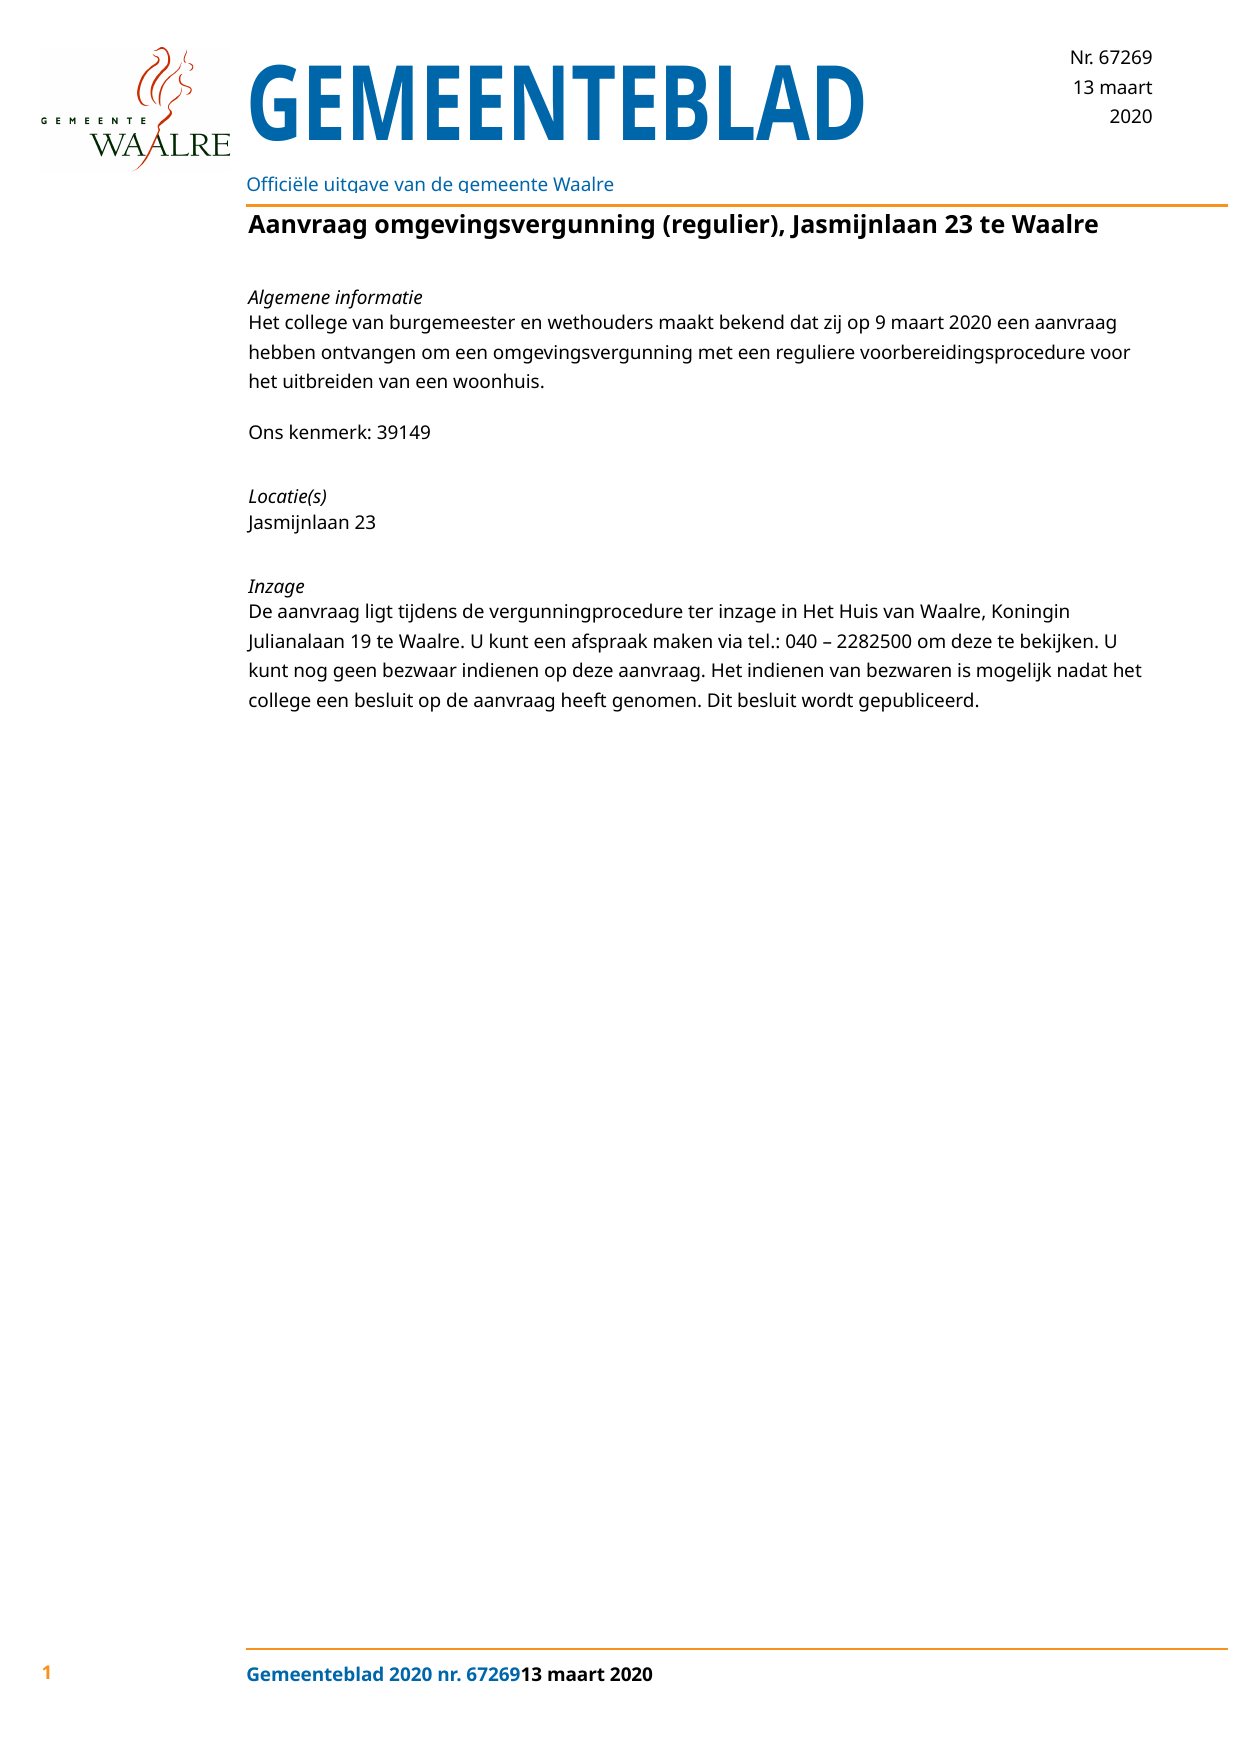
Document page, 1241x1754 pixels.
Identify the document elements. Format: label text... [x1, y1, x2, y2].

text Het college van burgemeester en wethouders maakt bekend dat zij op 9 maart 2020 een aanvraag hebben ontvangen om een omgevingsvergunning met een reguliere voorbereidingsprocedure voor het uitbreiden van een woonhuis. [248, 309, 1152, 394]
text Ons kenmerk: 39149 [248, 419, 1152, 445]
text De aanvraag ligt tijdens de vergunningprocedure ter inzage in Het Huis van Waalre, Koningin Julianalaan 19 te Waalre. U kunt een afspraak maken via tel.: 040 – 2282500 om deze te bekijken. U kunt nog geen bezwaar indienen op deze aanvraag. Het indienen van bezwaren is mogelijk nadat het college een besluit op de aanvraag heeft genomen. Dit besluit wordt gepubliceerd. [248, 598, 1152, 713]
text Aanvraag omgevingsvergunning (regulier), Jasmijnlaan 23 te Waalre [248, 207, 1152, 241]
picture [41, 47, 231, 172]
text Algemene informatie [248, 284, 1152, 309]
text Jasmijnlaan 23 [248, 509, 1152, 534]
text Inzage [248, 573, 1152, 598]
text Locatie(s) [248, 483, 1152, 509]
